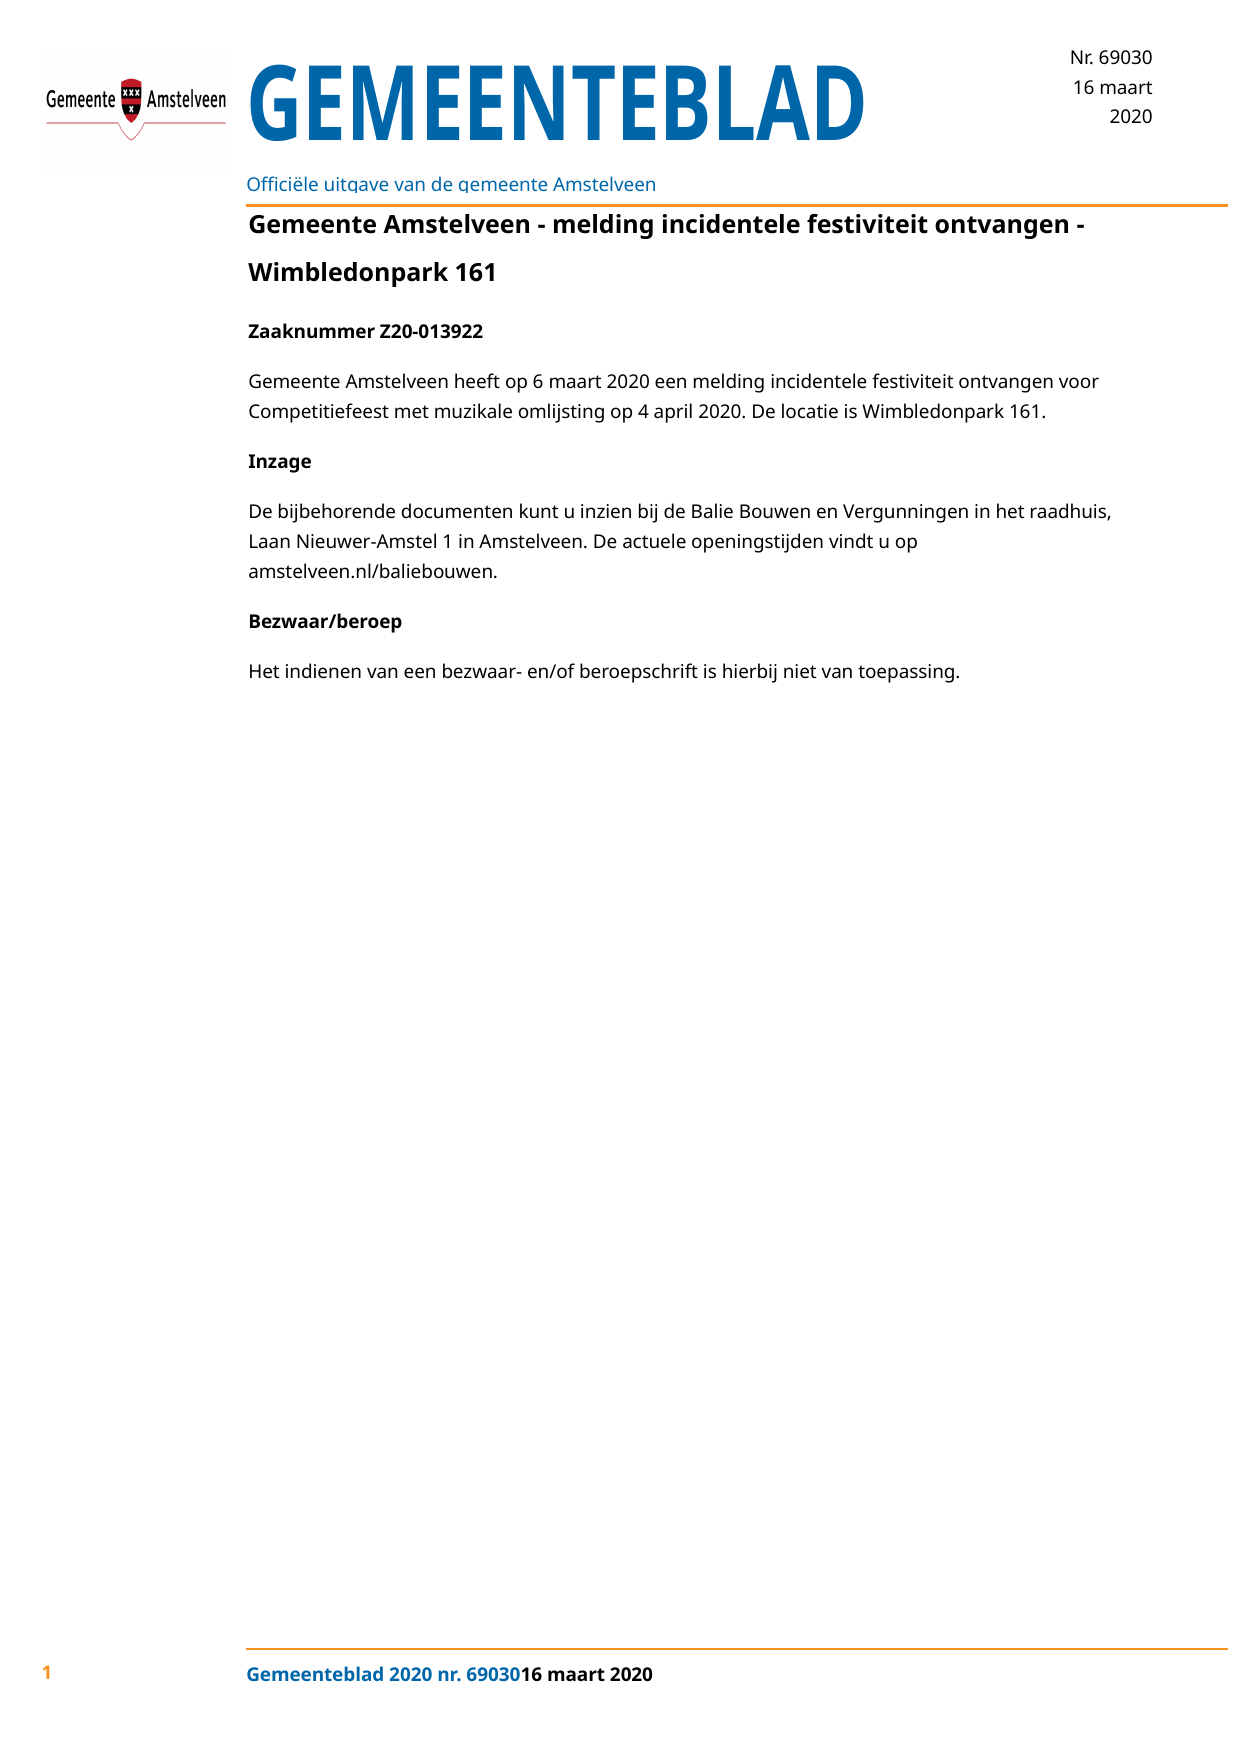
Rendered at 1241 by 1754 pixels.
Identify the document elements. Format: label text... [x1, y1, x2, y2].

text Gemeente Amstelveen heeft op 6 maart 2020 een melding incidentele festiviteit ontvangen voor Competitiefeest met muzikale omlijsting op 4 april 2020. De locatie is Wimbledonpark 161. [248, 368, 1152, 424]
text Het indienen van een bezwaar- en/of beroepschrift is hierbij niet van toepassing. [248, 659, 1152, 684]
text Zaaknummer Z20-013922 [248, 318, 1152, 344]
picture [41, 47, 231, 172]
text Inzage [248, 448, 1152, 474]
text Bezwaar/beroep [248, 608, 1152, 634]
text De bijbehorende documenten kunt u inzien bij de Balie Bouwen en Vergunningen in het raadhuis, Laan Nieuwer-Amstel 1 in Amstelveen. De actuele openingstijden vindt u op amstelveen.nl/baliebouwen. [248, 499, 1152, 584]
text Gemeente Amstelveen - melding incidentele festiviteit ontvangen - Wimbledonpark 161 [248, 207, 1152, 288]
